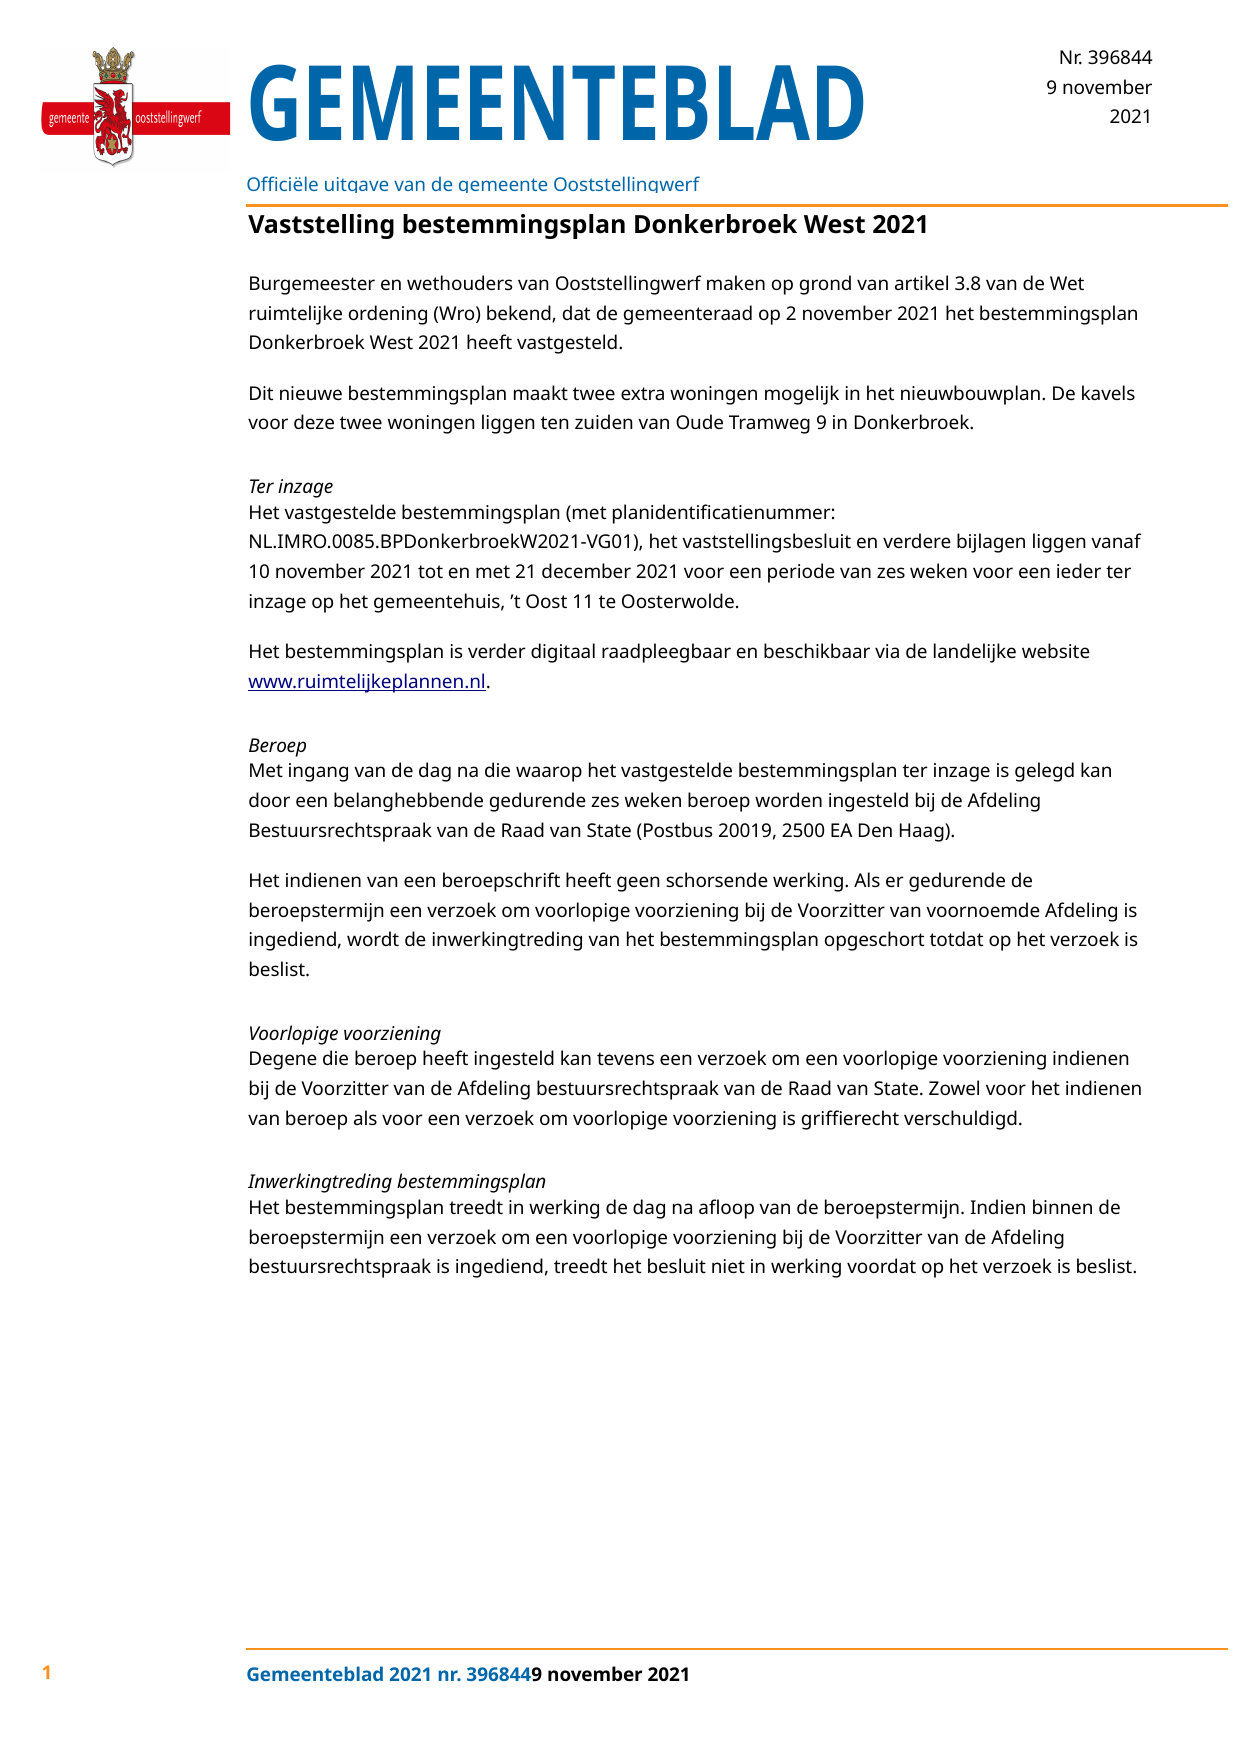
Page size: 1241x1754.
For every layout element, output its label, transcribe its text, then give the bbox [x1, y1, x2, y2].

text Burgemeester en wethouders van Ooststellingwerf maken op grond van artikel 3.8 van de Wet ruimtelijke ordening (Wro) bekend, dat de gemeenteraad op 2 november 2021 het bestemmingsplan Donkerbroek West 2021 heeft vastgesteld. [248, 270, 1152, 355]
text Vaststelling bestemmingsplan Donkerbroek West 2021 [248, 207, 1152, 241]
picture [41, 47, 231, 172]
text Met ingang van de dag na die waarop het vastgestelde bestemmingsplan ter inzage is gelegd kan door een belanghebbende gedurende zes weken beroep worden ingesteld bij de Afdeling Bestuursrechtspraak van de Raad van State (Postbus 20019, 2500 EA Den Haag). [248, 758, 1152, 842]
text Beroep [248, 732, 1152, 758]
text Het bestemmingsplan treedt in werking de dag na afloop van de beroepstermijn. Indien binnen de beroepstermijn een verzoek om een voorlopige voorziening bij de Voorzitter van de Afdeling bestuursrechtspraak is ingediend, treedt het besluit niet in werking voordat op het verzoek is beslist. [248, 1194, 1152, 1279]
text Dit nieuwe bestemmingsplan maakt twee extra woningen mogelijk in het nieuwbouwplan. De kavels voor deze twee woningen liggen ten zuiden van Oude Tramweg 9 in Donkerbroek. [248, 380, 1152, 435]
text Het bestemmingsplan is verder digitaal raadpleegbaar en beschikbaar via de landelijke website www.ruimtelijkeplannen.nl. [248, 638, 1152, 694]
text Voorlopige voorziening [248, 1020, 1152, 1046]
text Ter inzage [248, 473, 1152, 499]
text Het indienen van een beroepschrift heeft geen schorsende werking. Als er gedurende de beroepstermijn een verzoek om voorlopige voorziening bij de Voorzitter van voornoemde Afdeling is ingediend, wordt de inwerkingtreding van het bestemmingsplan opgeschort totdat op het verzoek is beslist. [248, 867, 1152, 982]
text Degene die beroep heeft ingesteld kan tevens een verzoek om een voorlopige voorziening indienen bij de Voorzitter van de Afdeling bestuursrechtspraak van de Raad van State. Zowel voor het indienen van beroep als voor een verzoek om voorlopige voorziening is griffierecht verschuldigd. [248, 1046, 1152, 1131]
text Inwerkingtreding bestemmingsplan [248, 1169, 1152, 1194]
text Het vastgestelde bestemmingsplan (met planidentificatienummer: NL.IMRO.0085.BPDonkerbroekW2021-VG01), het vaststellingsbesluit en verdere bijlagen liggen vanaf 10 november 2021 tot en met 21 december 2021 voor een periode van zes weken voor een ieder ter inzage op het gemeentehuis, ’t Oost 11 te Oosterwolde. [248, 499, 1152, 614]
